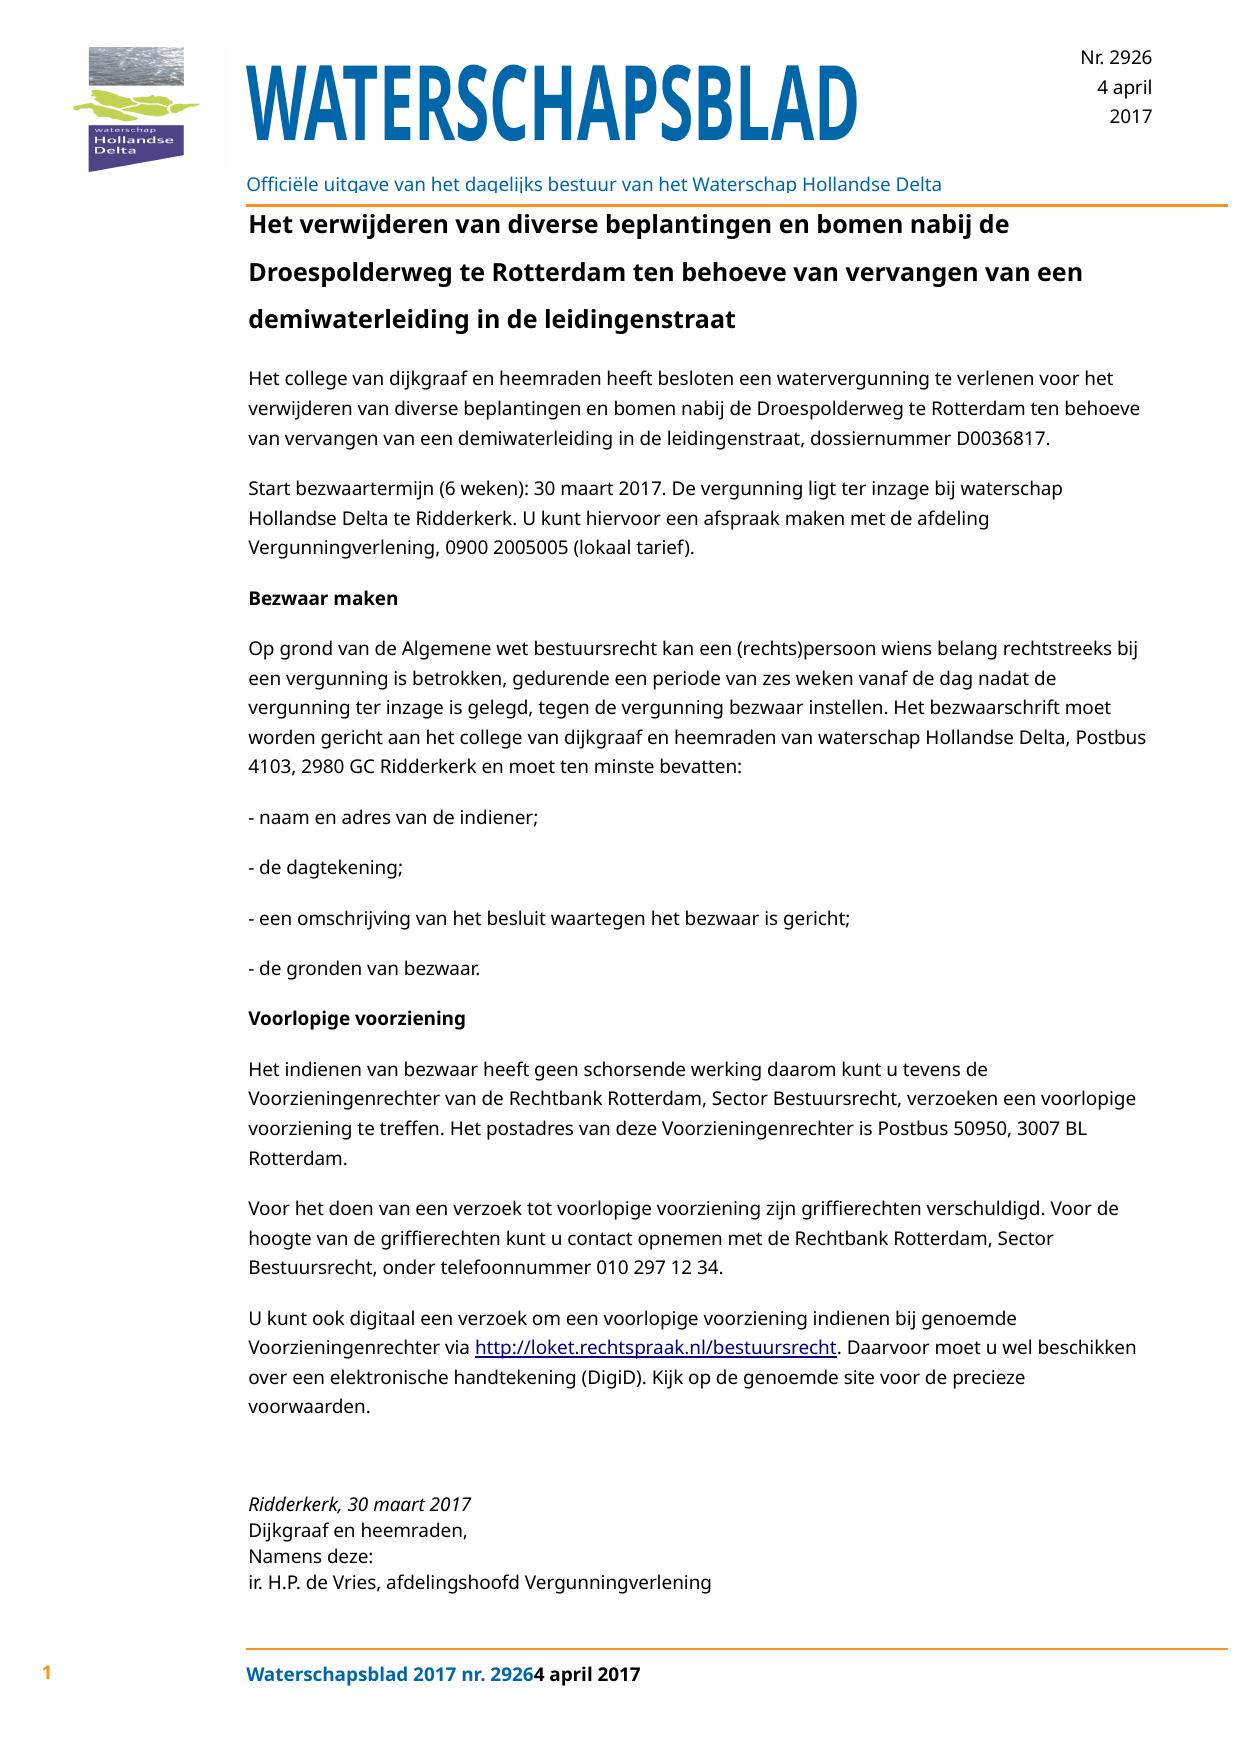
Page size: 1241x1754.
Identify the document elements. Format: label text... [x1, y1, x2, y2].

picture [41, 47, 231, 172]
text Het indienen van bezwaar heeft geen schorsende werking daarom kunt u tevens de Voorzieningenrechter van de Rechtbank Rotterdam, Sector Bestuursrecht, verzoeken een voorlopige voorziening te treffen. Het postadres van deze Voorzieningenrechter is Postbus 50950, 3007 BL Rotterdam. [248, 1056, 1152, 1170]
text Ridderkerk, 30 maart 2017 [248, 1492, 1152, 1517]
text Het verwijderen van diverse beplantingen en bomen nabij de Droespolderweg te Rotterdam ten behoeve van vervangen van een demiwaterleiding in de leidingenstraat [248, 207, 1152, 336]
text - een omschrijving van het besluit waartegen het bezwaar is gericht; [248, 905, 1152, 930]
text Namens deze: [248, 1543, 1152, 1569]
text U kunt ook digitaal een verzoek om een voorlopige voorziening indienen bij genoemde Voorzieningenrechter via http://loket.rechtspraak.nl/bestuursrecht. Daarvoor moet u wel beschikken over een elektronische handtekening (DigiD). Kijk op de genoemde site voor de precieze voorwaarden. [248, 1305, 1152, 1419]
text Start bezwaartermijn (6 weken): 30 maart 2017. De vergunning ligt ter inzage bij waterschap Hollandse Delta te Ridderkerk. U kunt hiervoor een afspraak maken met de afdeling Vergunningverlening, 0900 2005005 (lokaal tarief). [248, 475, 1152, 560]
text Voor het doen van een verzoek tot voorlopige voorziening zijn griffierechten verschuldigd. Voor de hoogte van de griffierechten kunt u contact opnemen met de Rechtbank Rotterdam, Sector Bestuursrecht, onder telefoonnummer 010 297 12 34. [248, 1195, 1152, 1280]
text - de gronden van bezwaar. [248, 955, 1152, 981]
text Op grond van de Algemene wet bestuursrecht kan een (rechts)persoon wiens belang rechtstreeks bij een vergunning is betrokken, gedurende een periode van zes weken vanaf de dag nadat de vergunning ter inzage is gelegd, tegen de vergunning bezwaar instellen. Het bezwaarschrift moet worden gericht aan het college van dijkgraaf en heemraden van waterschap Hollandse Delta, Postbus 4103, 2980 GC Ridderkerk en moet ten minste bevatten: [248, 635, 1152, 779]
text Dijkgraaf en heemraden, [248, 1517, 1152, 1543]
text ir. H.P. de Vries, afdelingshoofd Vergunningverlening [248, 1569, 1152, 1594]
text - de dagtekening; [248, 854, 1152, 880]
text Voorlopige voorziening [248, 1006, 1152, 1031]
text - naam en adres van de indiener; [248, 804, 1152, 829]
text Bezwaar maken [248, 585, 1152, 610]
text Het college van dijkgraaf en heemraden heeft besloten een watervergunning te verlenen voor het verwijderen van diverse beplantingen en bomen nabij de Droespolderweg te Rotterdam ten behoeve van vervangen van een demiwaterleiding in de leidingenstraat, dossiernummer D0036817. [248, 366, 1152, 450]
